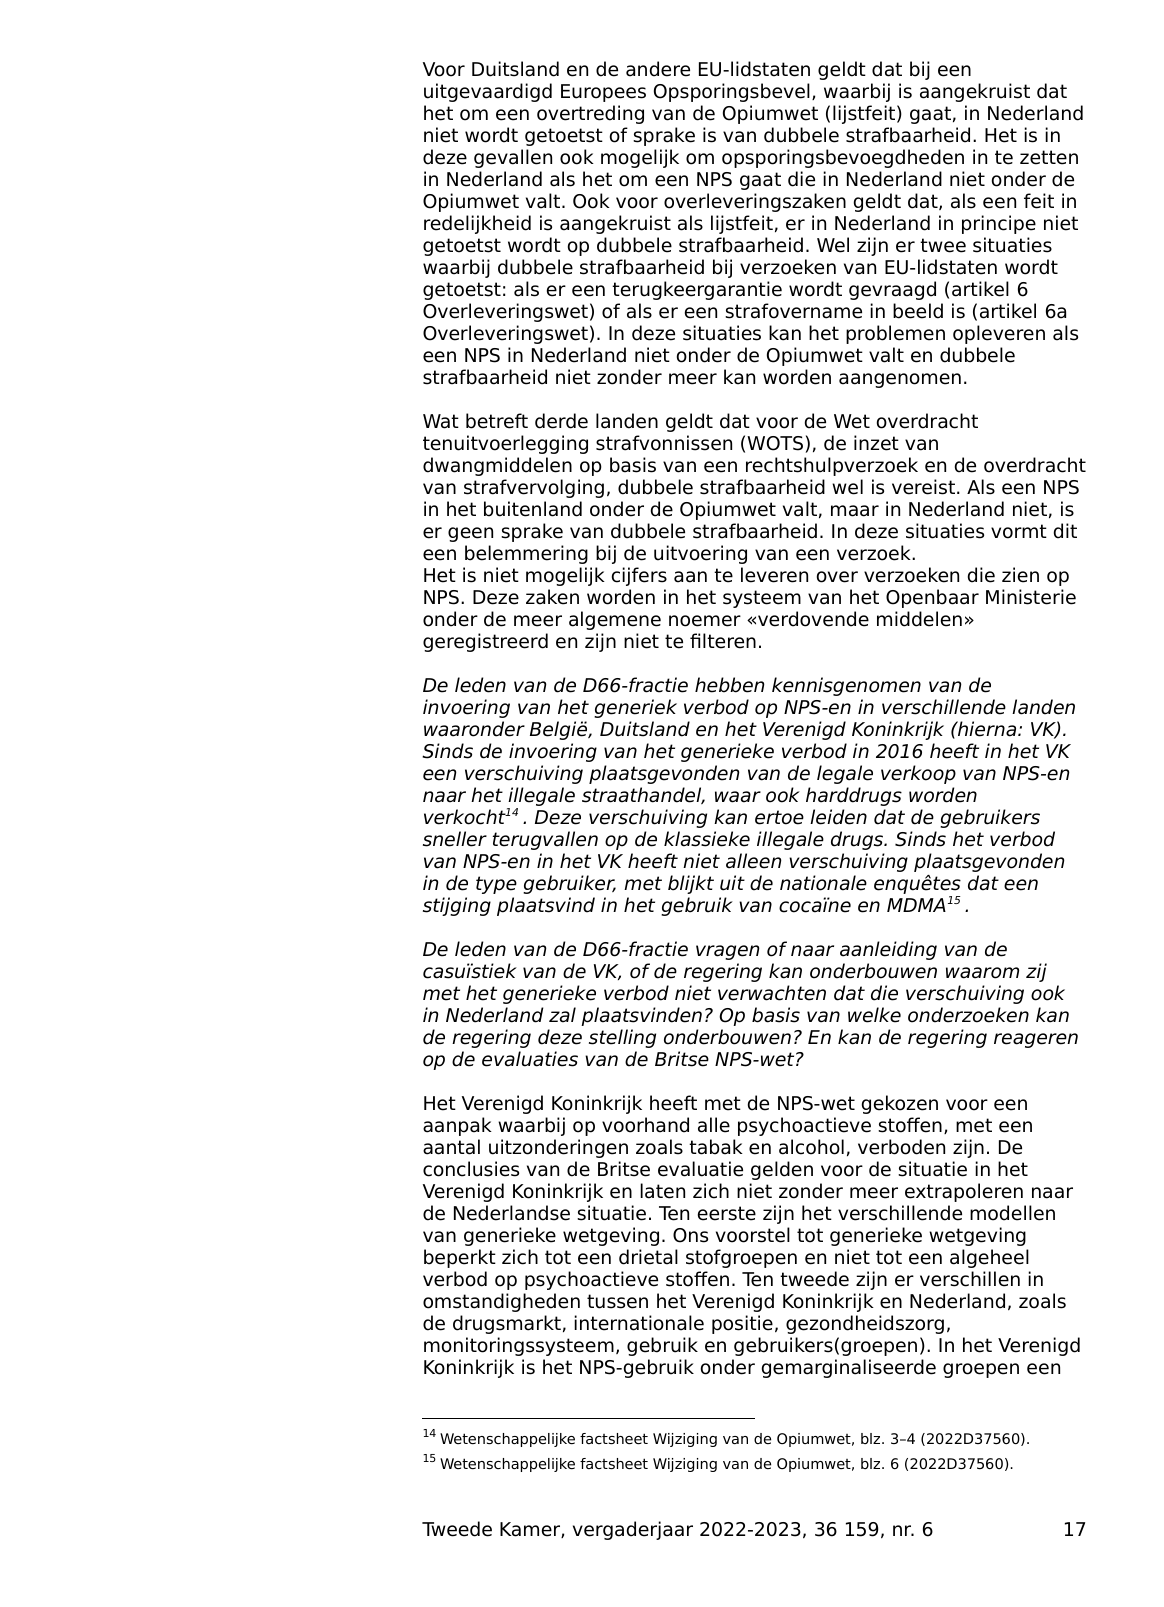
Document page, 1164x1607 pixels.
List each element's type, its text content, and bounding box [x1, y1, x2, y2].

text Wat betreft derde landen geldt dat voor de Wet overdracht tenuitvoerlegging strafvonnissen (WOTS), de inzet van dwangmiddelen op basis van een rechtshulpverzoek en de overdracht van strafvervolging, dubbele strafbaarheid wel is vereist. Als een NPS in het buitenland onder de Opiumwet valt, maar in Nederland niet, is er geen sprake van dubbele strafbaarheid. In deze situaties vormt dit een belemmering bij de uitvoering van een verzoek. [422, 411, 1087, 565]
text Voor Duitsland en de andere EU-lidstaten geldt dat bij een uitgevaardigd Europees Opsporingsbevel, waarbij is aangekruist dat het om een overtreding van de Opiumwet (lijstfeit) gaat, in Nederland niet wordt getoetst of sprake is van dubbele strafbaarheid. Het is in deze gevallen ook mogelijk om opsporingsbevoegdheden in te zetten in Nederland als het om een NPS gaat die in Nederland niet onder de Opiumwet valt. Ook voor overleveringszaken geldt dat, als een feit in redelijkheid is aangekruist als lijstfeit, er in Nederland in principe niet getoetst wordt op dubbele strafbaarheid. Wel zijn er twee situaties waarbij dubbele strafbaarheid bij verzoeken van EU-lidstaten wordt getoetst: als er een terugkeergarantie wordt gevraagd (artikel 6 Overleveringswet) of als er een strafovername in beeld is (artikel 6a Overleveringswet). In deze situaties kan het problemen opleveren als een NPS in Nederland niet onder de Opiumwet valt en dubbele strafbaarheid niet zonder meer kan worden aangenomen. [422, 59, 1087, 389]
text Het is niet mogelijk cijfers aan te leveren over verzoeken die zien op NPS. Deze zaken worden in het systeem van het Openbaar Ministerie onder de meer algemene noemer «verdovende middelen» geregistreerd en zijn niet te filteren. [422, 565, 1087, 653]
text Het Verenigd Koninkrijk heeft met de NPS-wet gekozen voor een aanpak waarbij op voorhand alle psychoactieve stoffen, met een aantal uitzonderingen zoals tabak en alcohol, verboden zijn. De conclusies van de Britse evaluatie gelden voor de situatie in het Verenigd Koninkrijk en laten zich niet zonder meer extrapoleren naar de Nederlandse situatie. Ten eerste zijn het verschillende modellen van generieke wetgeving. Ons voorstel tot generieke wetgeving beperkt zich tot een drietal stofgroepen en niet tot een algeheel verbod op psychoactieve stoffen. Ten tweede zijn er verschillen in omstandigheden tussen het Verenigd Koninkrijk en Nederland, zoals de drugsmarkt, internationale positie, gezondheidszorg, monitoringssysteem, gebruik en gebruikers(groepen). In het Verenigd Koninkrijk is het NPS-gebruik onder gemarginaliseerde groepen een [422, 1093, 1087, 1379]
text Wetenschappelijke factsheet Wijziging van de Opiumwet, blz. 3–4 (2022D37560). [422, 1427, 1087, 1449]
text Wetenschappelijke factsheet Wijziging van de Opiumwet, blz. 6 (2022D37560). [422, 1452, 1087, 1474]
text De leden van de D66-fractie vragen of naar aanleiding van de casuïstiek van de VK, of de regering kan onderbouwen waarom zij met het generieke verbod niet verwachten dat die verschuiving ook in Nederland zal plaatsvinden? Op basis van welke onderzoeken kan de regering deze stelling onderbouwen? En kan de regering reageren op de evaluaties van de Britse NPS-wet? [422, 939, 1087, 1071]
text De leden van de D66-fractie hebben kennisgenomen van de invoering van het generiek verbod op NPS-en in verschillende landen waaronder België, Duitsland en het Verenigd Koninkrijk (hierna: VK). Sinds de invoering van het generieke verbod in 2016 heeft in het VK een verschuiving plaatsgevonden van de legale verkoop van NPS-en naar het illegale straathandel, waar ook harddrugs worden verkocht. Deze verschuiving kan ertoe leiden dat de gebruikers sneller terugvallen op de klassieke illegale drugs. Sinds het verbod van NPS-en in het VK heeft niet alleen verschuiving plaatsgevonden in de type gebruiker, met blijkt uit de nationale enquêtes dat een stijging plaatsvind in het gebruik van cocaïne en MDMA. [422, 675, 1087, 917]
